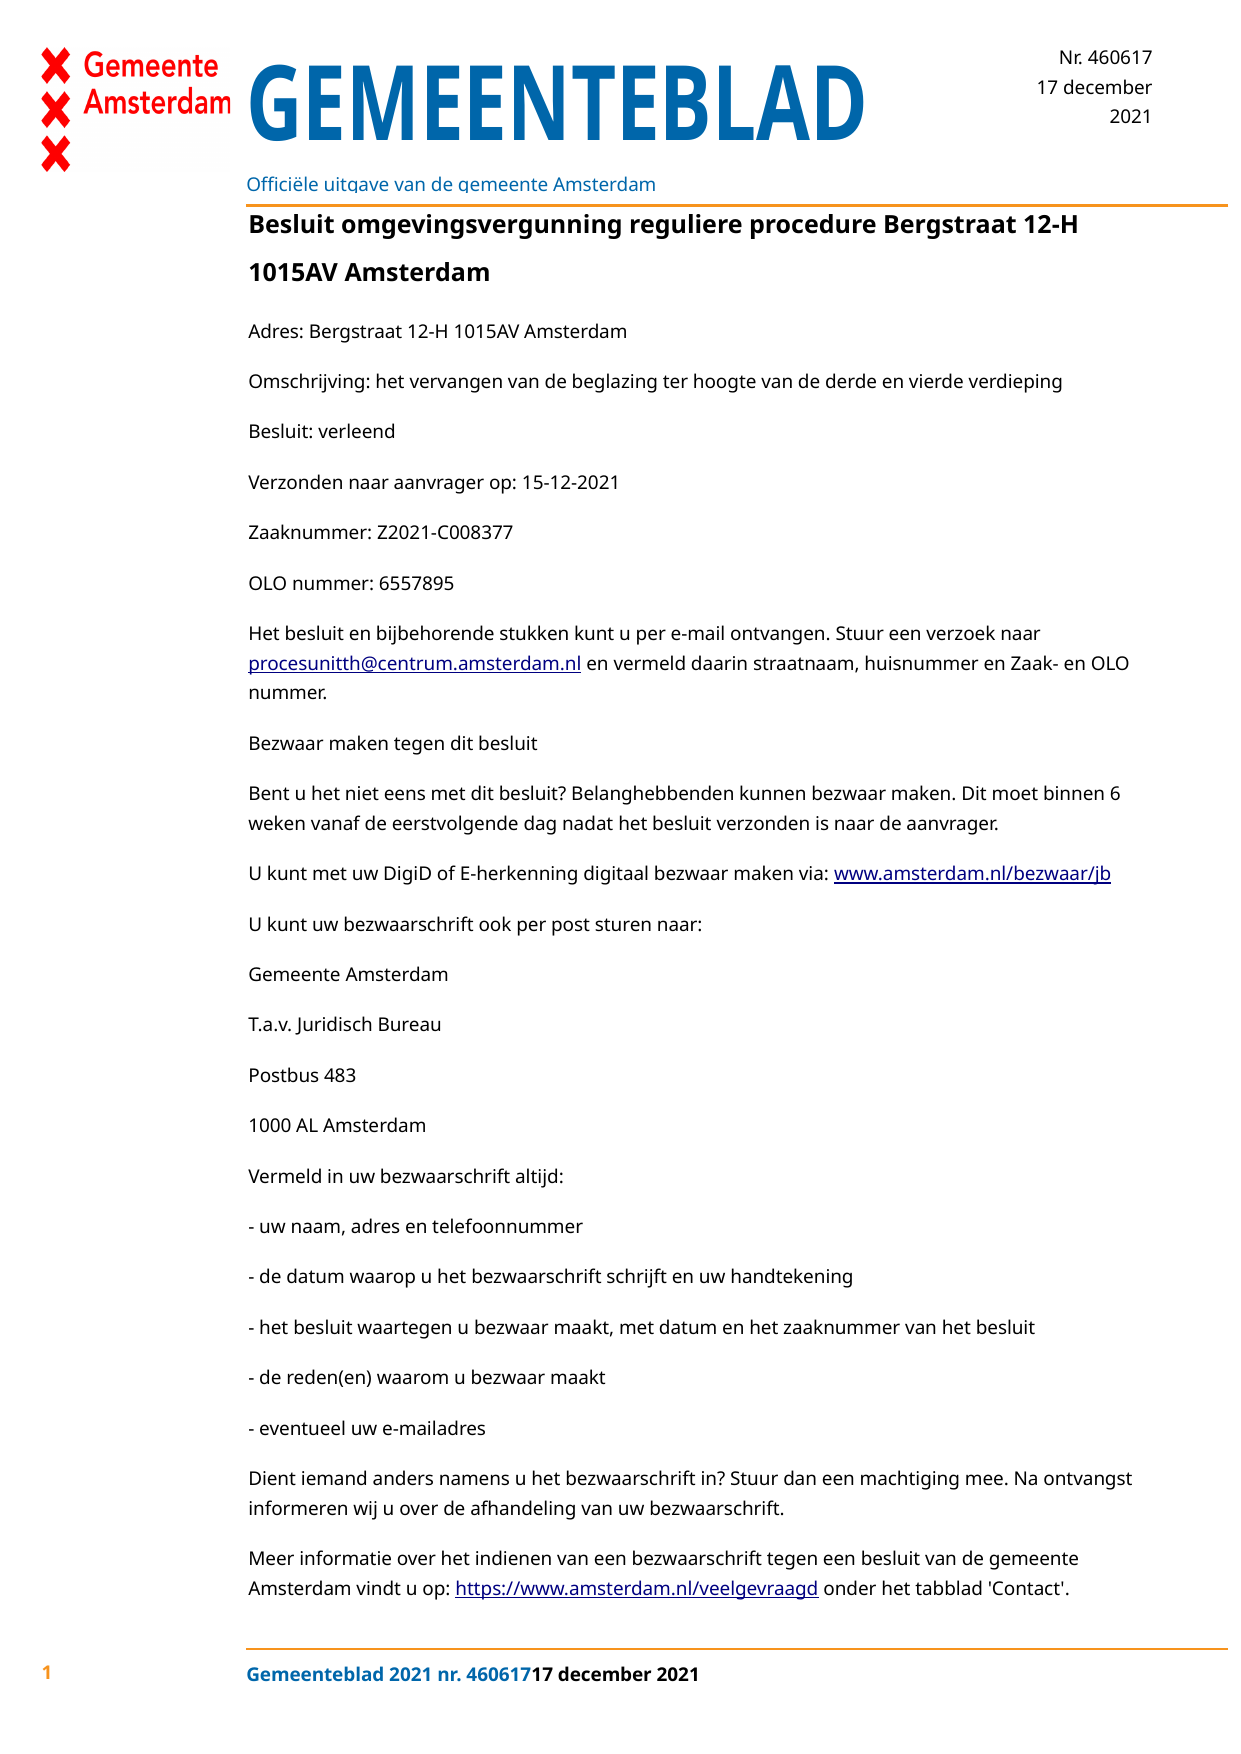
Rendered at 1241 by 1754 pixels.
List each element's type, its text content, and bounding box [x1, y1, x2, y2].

text Vermeld in uw bezwaarschrift altijd: [248, 1163, 1152, 1189]
text Postbus 483 [248, 1062, 1152, 1088]
text U kunt uw bezwaarschrift ook per post sturen naar: [248, 911, 1152, 937]
text - het besluit waartegen u bezwaar maakt, met datum en het zaaknummer van het besluit [248, 1314, 1152, 1340]
text Het besluit en bijbehorende stukken kunt u per e-mail ontvangen. Stuur een verzoek naar procesunitth@centrum.amsterdam.nl en vermeld daarin straatnaam, huisnummer en Zaak- en OLO nummer. [248, 620, 1152, 705]
text Adres: Bergstraat 12-H 1015AV Amsterdam [248, 318, 1152, 344]
text Meer informatie over het indienen van een bezwaarschrift tegen een besluit van de gemeente Amsterdam vindt u op: https://www.amsterdam.nl/veelgevraagd onder het tabblad 'Contact'. [248, 1545, 1152, 1601]
text Dient iemand anders namens u het bezwaarschrift in? Stuur dan een machtiging mee. Na ontvangst informeren wij u over de afhandeling van uw bezwaarschrift. [248, 1465, 1152, 1521]
text Verzonden naar aanvrager op: 15-12-2021 [248, 469, 1152, 495]
text 1000 AL Amsterdam [248, 1112, 1152, 1138]
text - de datum waarop u het bezwaarschrift schrijft en uw handtekening [248, 1264, 1152, 1289]
text Besluit omgevingsvergunning reguliere procedure Bergstraat 12-H 1015AV Amsterdam [248, 207, 1152, 288]
text T.a.v. Juridisch Bureau [248, 1012, 1152, 1037]
text Zaaknummer: Z2021-C008377 [248, 519, 1152, 545]
text Gemeente Amsterdam [248, 961, 1152, 987]
text - de reden(en) waarom u bezwaar maakt [248, 1364, 1152, 1390]
text Bent u het niet eens met dit besluit? Belanghebbenden kunnen bezwaar maken. Dit moet binnen 6 weken vanaf de eerstvolgende dag nadat het besluit verzonden is naar de aanvrager. [248, 780, 1152, 836]
text Besluit: verleend [248, 419, 1152, 444]
text Omschrijving: het vervangen van de beglazing ter hoogte van de derde en vierde verdieping [248, 368, 1152, 394]
picture [41, 47, 231, 172]
text OLO nummer: 6557895 [248, 570, 1152, 596]
text U kunt met uw DigiD of E-herkenning digitaal bezwaar maken via: www.amsterdam.nl/bezwaar/jb [248, 860, 1152, 886]
text Bezwaar maken tegen dit besluit [248, 730, 1152, 756]
text - eventueel uw e-mailadres [248, 1415, 1152, 1441]
text - uw naam, adres en telefoonnummer [248, 1213, 1152, 1239]
